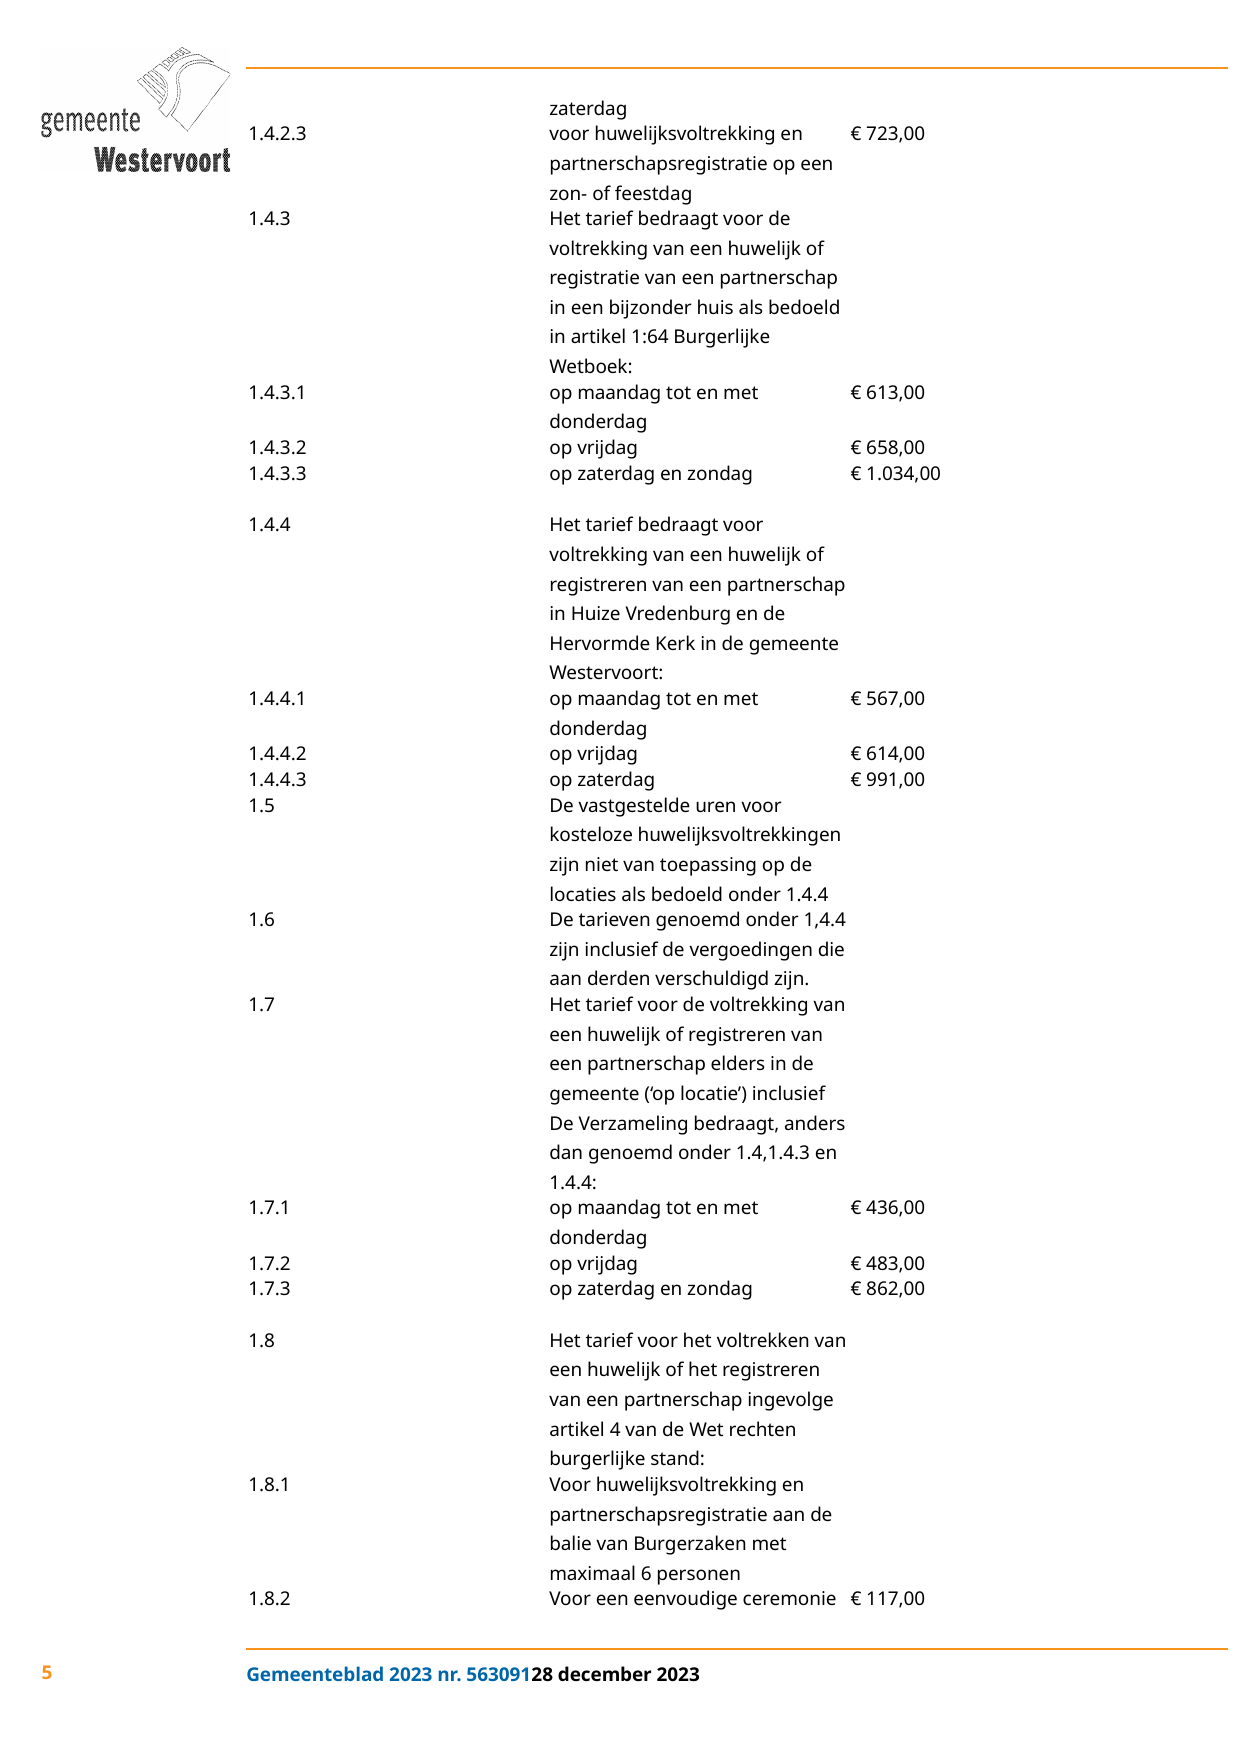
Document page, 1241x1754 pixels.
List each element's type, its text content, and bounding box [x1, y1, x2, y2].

table_cell 1.4.4.2 [248, 741, 549, 766]
table_cell € 991,00 [850, 766, 1152, 792]
table_cell [850, 906, 1152, 991]
table_cell [850, 1301, 1152, 1327]
table_cell 1.8 [248, 1327, 549, 1471]
table_cell 1.4.3.1 [248, 379, 549, 434]
table_cell € 117,00 [850, 1586, 1152, 1611]
table_cell zaterdag [549, 95, 850, 121]
table_cell € 614,00 [850, 741, 1152, 766]
table_cell 1.7.2 [248, 1250, 549, 1276]
table_cell [549, 1301, 850, 1327]
table_cell [850, 1327, 1152, 1471]
table_cell op vrijdag [549, 741, 850, 766]
table_cell op vrijdag [549, 1250, 850, 1276]
table_cell De tarieven genoemd onder 1,4.4 zijn inclusief de vergoedingen die aan derden verschuldigd zijn. [549, 906, 850, 991]
table_cell € 1.034,00 [850, 460, 1152, 486]
table_cell [248, 1301, 549, 1327]
table_cell 1.8.2 [248, 1586, 549, 1611]
table_cell 1.4.2.3 [248, 121, 549, 205]
table_cell 1.4.4 [248, 512, 549, 685]
table_cell 1.4.3.3 [248, 460, 549, 486]
table_cell € 658,00 [850, 434, 1152, 460]
table_cell 1.7.1 [248, 1195, 549, 1250]
picture [41, 47, 231, 172]
table_cell op vrijdag [549, 434, 850, 460]
table_cell [549, 486, 850, 512]
table_cell Voor huwelijksvoltrekking en partnerschapsregistratie aan de balie van Burgerzaken met maximaal 6 personen [549, 1471, 850, 1586]
table_cell [850, 792, 1152, 906]
table_cell [850, 1471, 1152, 1586]
table_cell Voor een eenvoudige ceremonie [549, 1586, 850, 1611]
table_cell € 436,00 [850, 1195, 1152, 1250]
table_cell Het tarief voor de voltrekking van een huwelijk of registreren van een partnerschap elders in de gemeente (‘op locatie’) inclusief De Verzameling bedraagt, anders dan genoemd onder 1.4,1.4.3 en 1.4.4: [549, 991, 850, 1194]
table_cell [850, 512, 1152, 685]
table_cell € 483,00 [850, 1250, 1152, 1276]
table_cell op maandag tot en met donderdag [549, 379, 850, 434]
table_cell 1.4.4.1 [248, 685, 549, 741]
table_cell Het tarief voor het voltrekken van een huwelijk of het registreren van een partnerschap ingevolge artikel 4 van de Wet rechten burgerlijke stand: [549, 1327, 850, 1471]
table_cell 1.4.4.3 [248, 766, 549, 792]
table_cell € 567,00 [850, 685, 1152, 741]
table_cell 1.5 [248, 792, 549, 906]
table_cell 1.4.3.2 [248, 434, 549, 460]
table_cell [850, 991, 1152, 1194]
table_cell Het tarief bedraagt voor voltrekking van een huwelijk of registreren van een partnerschap in Huize Vredenburg en de Hervormde Kerk in de gemeente Westervoort: [549, 512, 850, 685]
table_cell 1.6 [248, 906, 549, 991]
table_cell op zaterdag en zondag [549, 460, 850, 486]
table_cell [248, 95, 549, 121]
table_cell 1.8.1 [248, 1471, 549, 1586]
table_cell Het tarief bedraagt voor de voltrekking van een huwelijk of registratie van een partnerschap in een bijzonder huis als bedoeld in artikel 1:64 Burgerlijke Wetboek: [549, 205, 850, 379]
table_cell 1.7 [248, 991, 549, 1194]
table_cell De vastgestelde uren voor kosteloze huwelijksvoltrekkingen zijn niet van toepassing op de locaties als bedoeld onder 1.4.4 [549, 792, 850, 906]
table_cell op zaterdag en zondag [549, 1276, 850, 1301]
table_cell [248, 486, 549, 512]
table_cell € 723,00 [850, 121, 1152, 205]
table_cell op maandag tot en met donderdag [549, 685, 850, 741]
table_cell [850, 95, 1152, 121]
table_cell € 862,00 [850, 1276, 1152, 1301]
table_cell op maandag tot en met donderdag [549, 1195, 850, 1250]
table_cell 1.7.3 [248, 1276, 549, 1301]
table_cell [850, 205, 1152, 379]
table_cell € 613,00 [850, 379, 1152, 434]
table_cell [850, 486, 1152, 512]
table_cell 1.4.3 [248, 205, 549, 379]
table_cell op zaterdag [549, 766, 850, 792]
table_cell voor huwelijksvoltrekking en partnerschapsregistratie op een zon- of feestdag [549, 121, 850, 205]
